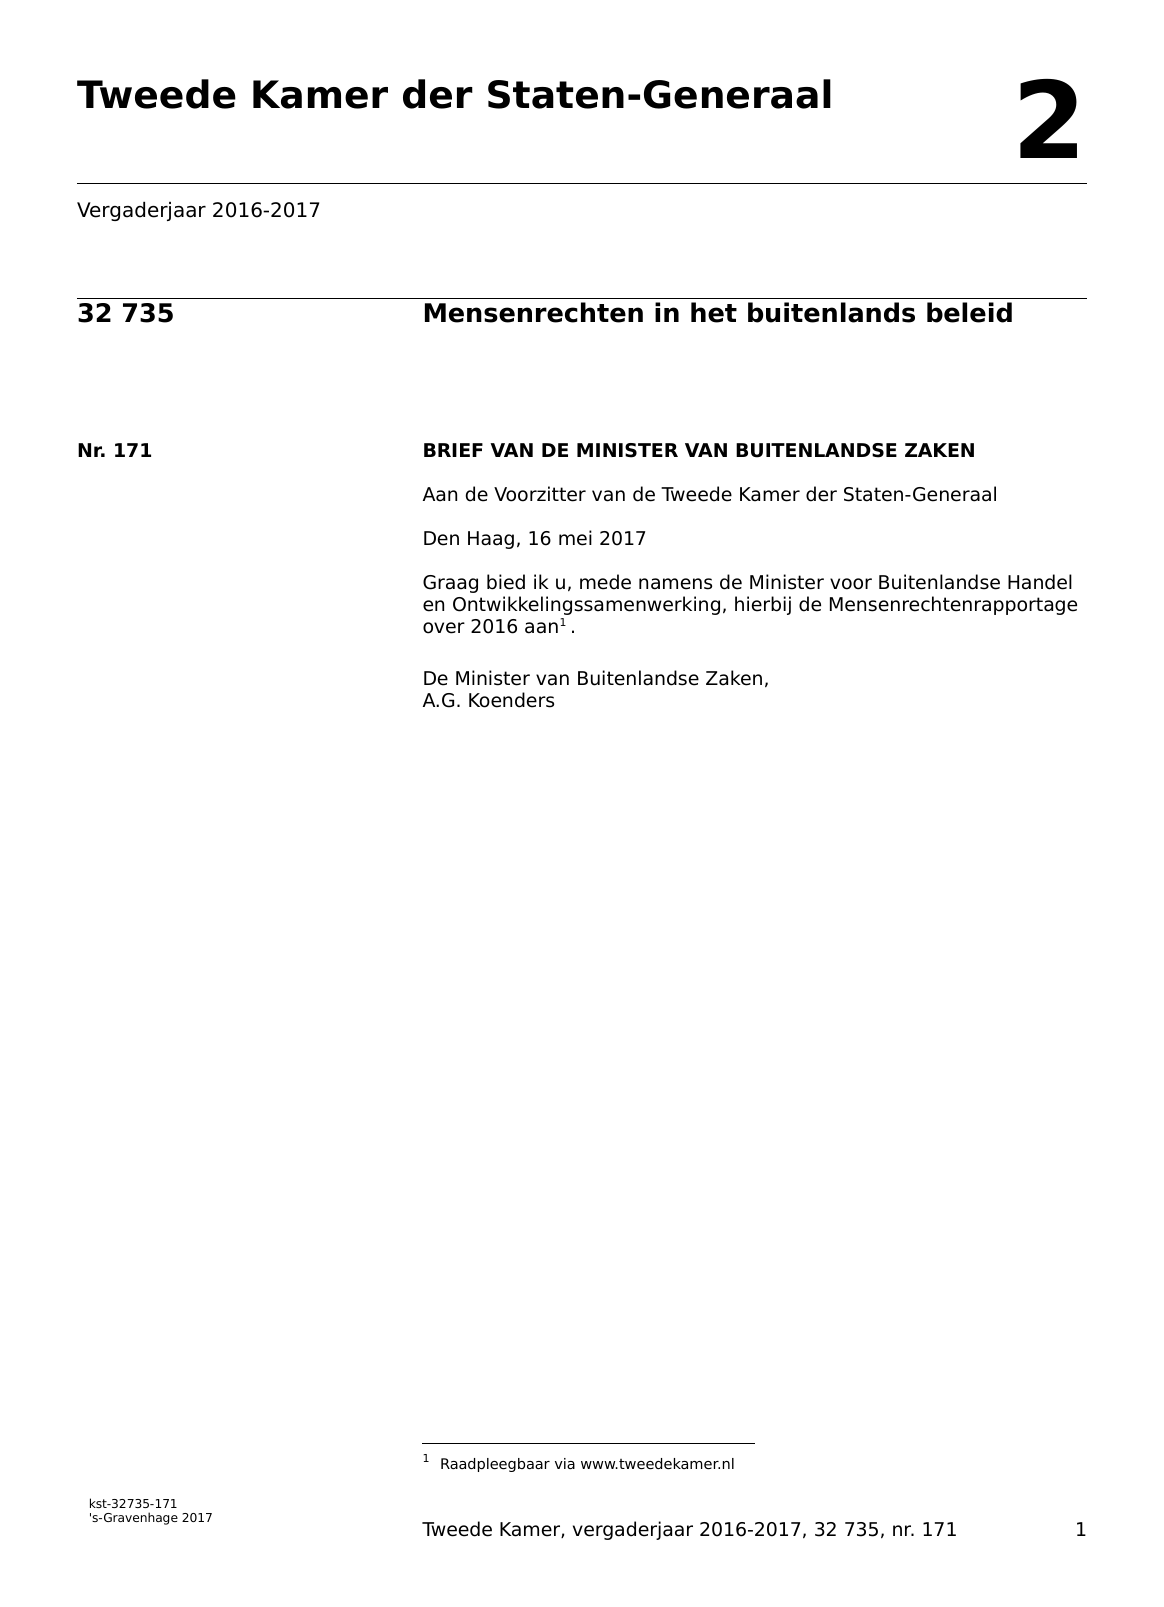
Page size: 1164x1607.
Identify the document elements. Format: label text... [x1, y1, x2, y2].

text kst-32735-171 [88, 1497, 323, 1511]
table_header Tweede Kamer der Staten-Generaal [77, 59, 886, 183]
text Graag bied ik u, mede namens de Minister voor Buitenlandse Handel en Ontwikkelingssamenwerking, hierbij de Mensenrechtenrapportage over 2016 aan. [422, 572, 1087, 638]
text Raadpleegbaar via www.tweedekamer.nl [422, 1452, 1087, 1474]
text De Minister van Buitenlandse Zaken, A.G. Koenders [422, 668, 1087, 712]
text 's-Gravenhage 2017 [88, 1511, 323, 1525]
subtitle 32 735 Mensenrechten in het buitenlands beleid [77, 299, 1087, 329]
table_header 2 [886, 59, 1087, 183]
subtitle Nr. 171 BRIEF VAN DE MINISTER VAN BUITENLANDSE ZAKEN [77, 440, 1087, 462]
text Den Haag, 16 mei 2017 [422, 528, 1087, 550]
table_cell Vergaderjaar 2016-2017 [77, 184, 1087, 298]
text Aan de Voorzitter van de Tweede Kamer der Staten-Generaal [422, 484, 1087, 506]
